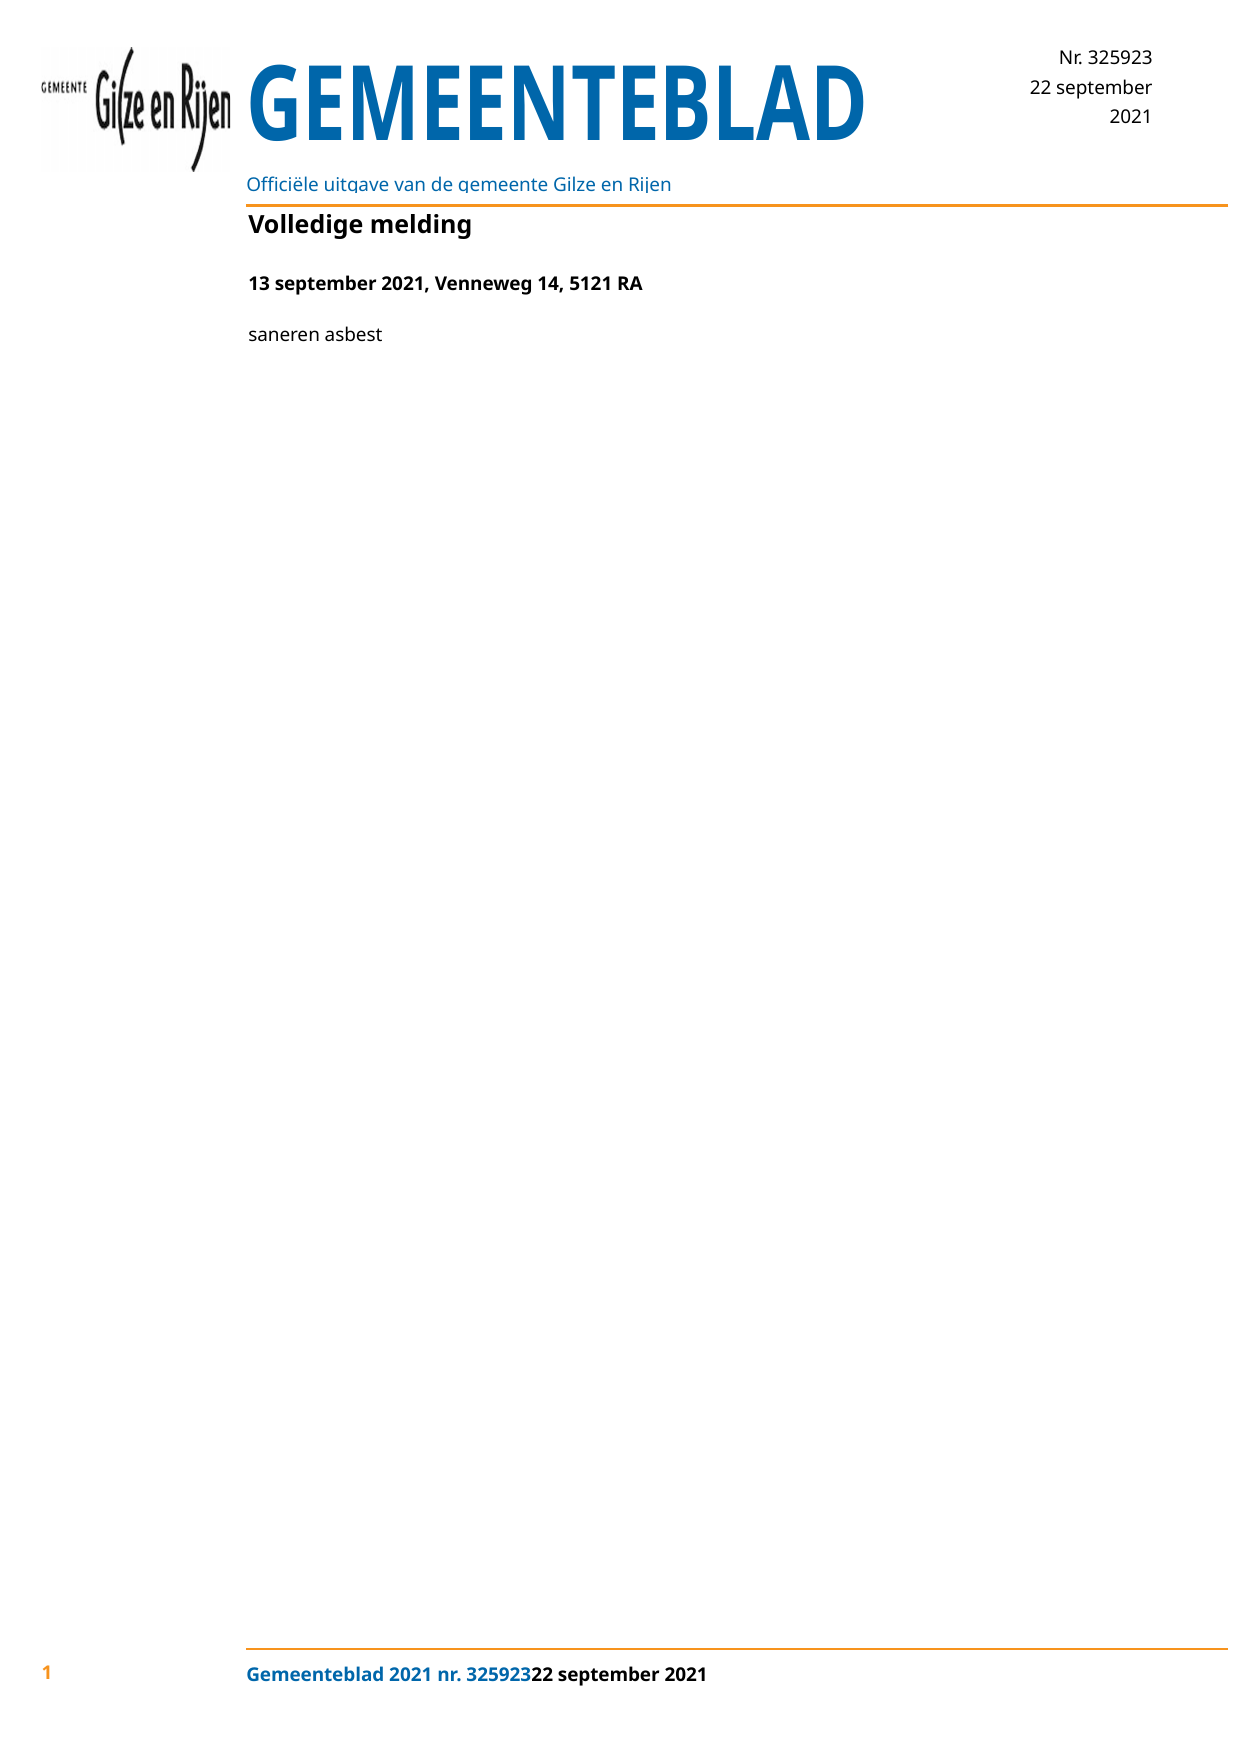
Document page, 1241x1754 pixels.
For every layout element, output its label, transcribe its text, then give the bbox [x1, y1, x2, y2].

picture [41, 47, 231, 172]
text 13 september 2021, Venneweg 14, 5121 RA [248, 270, 1152, 296]
text saneren asbest [248, 321, 1152, 346]
text Volledige melding [248, 207, 1152, 241]
